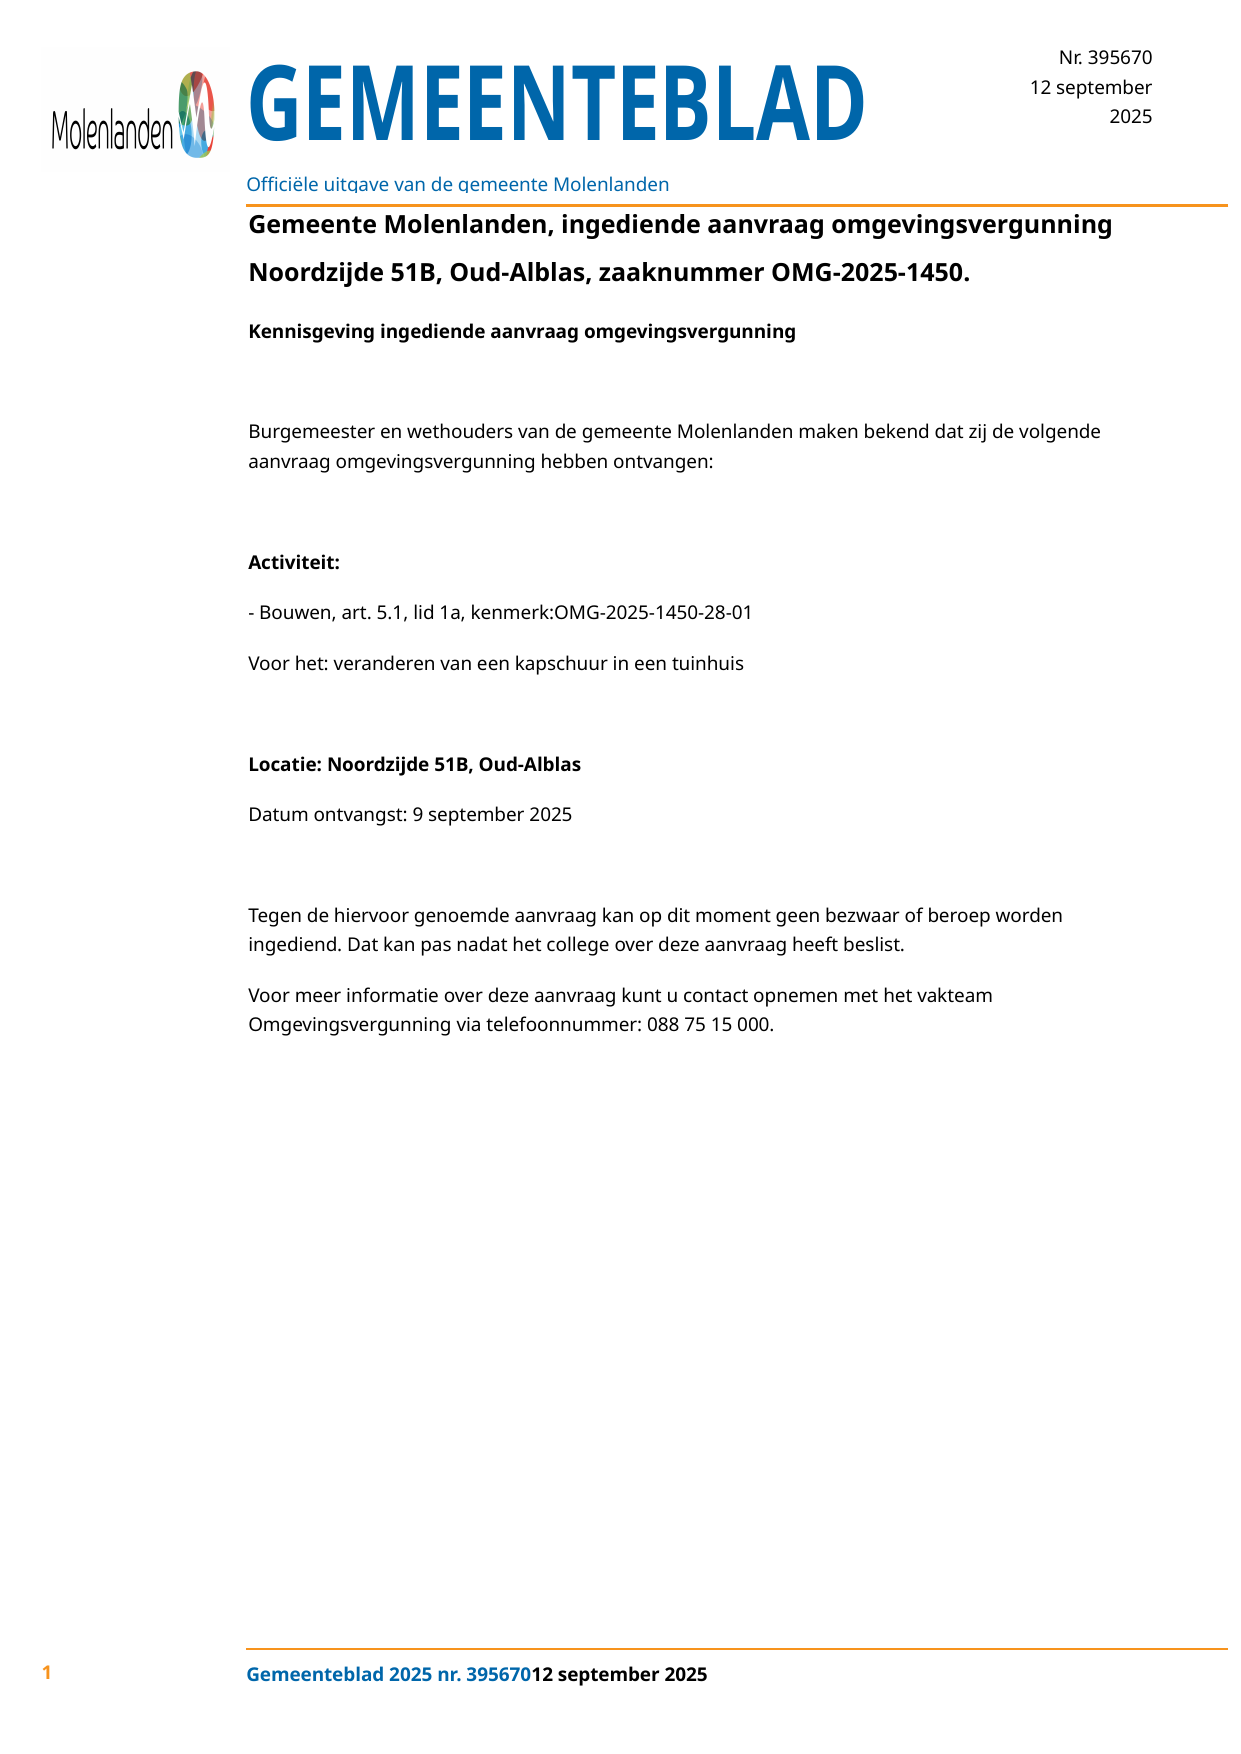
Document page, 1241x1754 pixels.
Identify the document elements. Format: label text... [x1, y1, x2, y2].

text Voor het: veranderen van een kapschuur in een tuinhuis [248, 650, 1152, 676]
text Voor meer informatie over deze aanvraag kunt u contact opnemen met het vakteam Omgevingsvergunning via telefoonnummer: 088 75 15 000. [248, 982, 1152, 1037]
text Datum ontvangst: 9 september 2025 [248, 801, 1152, 827]
text Kennisgeving ingediende aanvraag omgevingsvergunning [248, 318, 1152, 344]
picture [41, 47, 231, 172]
text Gemeente Molenlanden, ingediende aanvraag omgevingsvergunning Noordzijde 51B, Oud-Alblas, zaaknummer OMG-2025-1450. [248, 207, 1152, 288]
text Tegen de hiervoor genoemde aanvraag kan op dit moment geen bezwaar of beroep worden ingediend. Dat kan pas nadat het college over deze aanvraag heeft beslist. [248, 902, 1152, 957]
text Activiteit: [248, 549, 1152, 575]
text Locatie: Noordzijde 51B, Oud-Alblas [248, 751, 1152, 777]
text - Bouwen, art. 5.1, lid 1a, kenmerk:OMG-2025-1450-28-01 [248, 599, 1152, 625]
text Burgemeester en wethouders van de gemeente Molenlanden maken bekend dat zij de volgende aanvraag omgevingsvergunning hebben ontvangen: [248, 419, 1152, 474]
